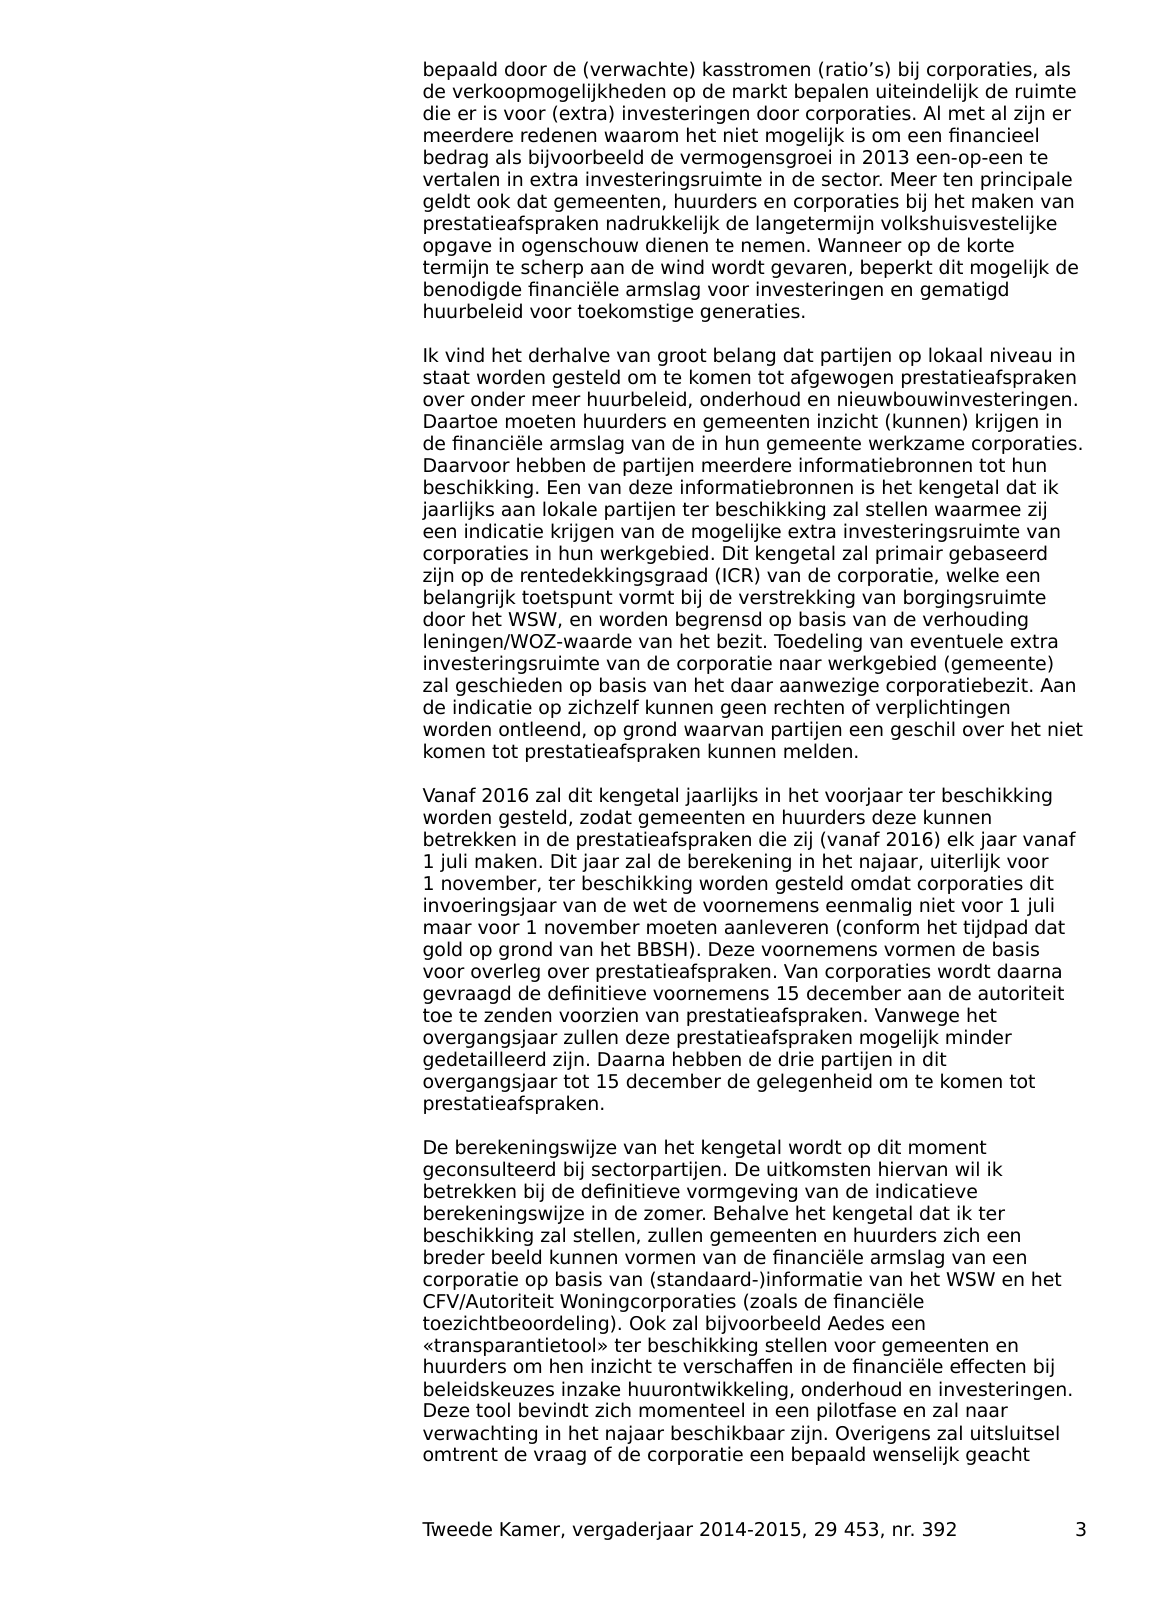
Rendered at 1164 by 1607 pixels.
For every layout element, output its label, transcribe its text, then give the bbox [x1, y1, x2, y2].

text Vanaf 2016 zal dit kengetal jaarlijks in het voorjaar ter beschikking worden gesteld, zodat gemeenten en huurders deze kunnen betrekken in de prestatieafspraken die zij (vanaf 2016) elk jaar vanaf 1 juli maken. Dit jaar zal de berekening in het najaar, uiterlijk voor 1 november, ter beschikking worden gesteld omdat corporaties dit invoeringsjaar van de wet de voornemens eenmalig niet voor 1 juli maar voor 1 november moeten aanleveren (conform het tijdpad dat gold op grond van het BBSH). Deze voornemens vormen de basis voor overleg over prestatieafspraken. Van corporaties wordt daarna gevraagd de definitieve voornemens 15 december aan de autoriteit toe te zenden voorzien van prestatieafspraken. Vanwege het overgangsjaar zullen deze prestatieafspraken mogelijk minder gedetailleerd zijn. Daarna hebben de drie partijen in dit overgangsjaar tot 15 december de gelegenheid om te komen tot prestatieafspraken. [422, 785, 1087, 1114]
text De berekeningswijze van het kengetal wordt op dit moment geconsulteerd bij sectorpartijen. De uitkomsten hiervan wil ik betrekken bij de definitieve vormgeving van de indicatieve berekeningswijze in de zomer. Behalve het kengetal dat ik ter beschikking zal stellen, zullen gemeenten en huurders zich een breder beeld kunnen vormen van de financiële armslag van een corporatie op basis van (standaard-)informatie van het WSW en het CFV/Autoriteit Woningcorporaties (zoals de financiële toezichtbeoordeling). Ook zal bijvoorbeeld Aedes een «transparantietool» ter beschikking stellen voor gemeenten en huurders om hen inzicht te verschaffen in de financiële effecten bij beleidskeuzes inzake huurontwikkeling, onderhoud en investeringen. Deze tool bevindt zich momenteel in een pilotfase en zal naar verwachting in het najaar beschikbaar zijn. Overigens zal uitsluitsel omtrent de vraag of de corporatie een bepaald wenselijk geacht [422, 1137, 1087, 1466]
text bepaald door de (verwachte) kasstromen (ratio’s) bij corporaties, als de verkoopmogelijkheden op de markt bepalen uiteindelijk de ruimte die er is voor (extra) investeringen door corporaties. Al met al zijn er meerdere redenen waarom het niet mogelijk is om een financieel bedrag als bijvoorbeeld de vermogensgroei in 2013 een-op-een te vertalen in extra investeringsruimte in de sector. Meer ten principale geldt ook dat gemeenten, huurders en corporaties bij het maken van prestatieafspraken nadrukkelijk de langetermijn volkshuisvestelijke opgave in ogenschouw dienen te nemen. Wanneer op de korte termijn te scherp aan de wind wordt gevaren, beperkt dit mogelijk de benodigde financiële armslag voor investeringen en gematigd huurbeleid voor toekomstige generaties. [422, 59, 1087, 323]
text Ik vind het derhalve van groot belang dat partijen op lokaal niveau in staat worden gesteld om te komen tot afgewogen prestatieafspraken over onder meer huurbeleid, onderhoud en nieuwbouwinvesteringen. Daartoe moeten huurders en gemeenten inzicht (kunnen) krijgen in de financiële armslag van de in hun gemeente werkzame corporaties. Daarvoor hebben de partijen meerdere informatiebronnen tot hun beschikking. Een van deze informatiebronnen is het kengetal dat ik jaarlijks aan lokale partijen ter beschikking zal stellen waarmee zij een indicatie krijgen van de mogelijke extra investeringsruimte van corporaties in hun werkgebied. Dit kengetal zal primair gebaseerd zijn op de rentedekkingsgraad (ICR) van de corporatie, welke een belangrijk toetspunt vormt bij de verstrekking van borgingsruimte door het WSW, en worden begrensd op basis van de verhouding leningen/WOZ-waarde van het bezit. Toedeling van eventuele extra investeringsruimte van de corporatie naar werkgebied (gemeente) zal geschieden op basis van het daar aanwezige corporatiebezit. Aan de indicatie op zichzelf kunnen geen rechten of verplichtingen worden ontleend, op grond waarvan partijen een geschil over het niet komen tot prestatieafspraken kunnen melden. [422, 345, 1087, 763]
